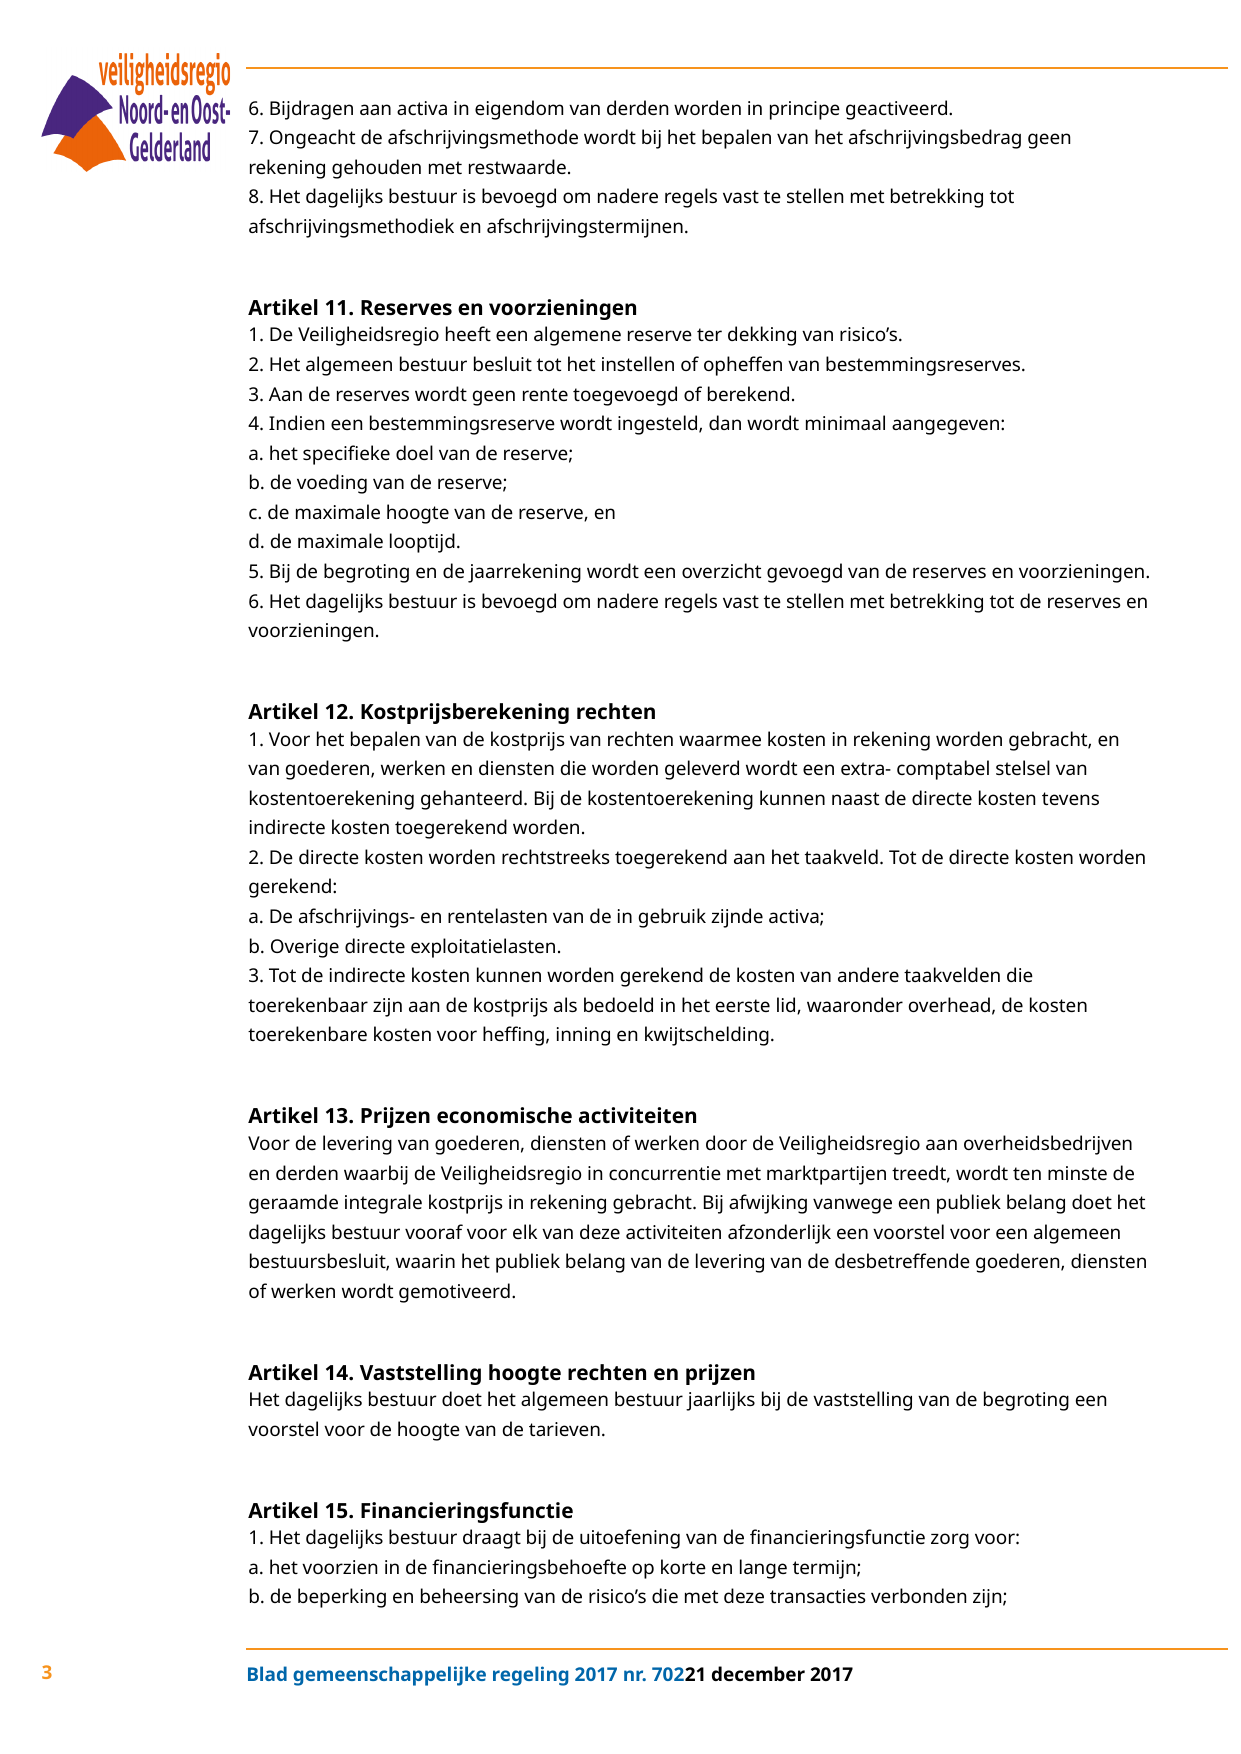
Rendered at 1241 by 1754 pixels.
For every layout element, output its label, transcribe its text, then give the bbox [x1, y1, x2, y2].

text a. het voorzien in de financieringsbehoefte op korte en lange termijn; [248, 1554, 1152, 1580]
text a. het specifieke doel van de reserve; [248, 440, 1152, 466]
text 3. Aan de reserves wordt geen rente toegevoegd of berekend. [248, 381, 1152, 406]
text 1. Het dagelijks bestuur draagt bij de uitoefening van de financieringsfunctie zorg voor: [248, 1524, 1152, 1550]
text 5. Bij de begroting en de jaarrekening wordt een overzicht gevoegd van de reserves en voorzieningen. [248, 558, 1152, 584]
text b. de voeding van de reserve; [248, 469, 1152, 495]
text 8. Het dagelijks bestuur is bevoegd om nadere regels vast te stellen met betrekking tot afschrijvingsmethodiek en afschrijvingstermijnen. [248, 183, 1152, 239]
text Artikel 14. Vaststelling hoogte rechten en prijzen [248, 1358, 1152, 1386]
text 3. Tot de indirecte kosten kunnen worden gerekend de kosten van andere taakvelden die toerekenbaar zijn aan de kostprijs als bedoeld in het eerste lid, waaronder overhead, de kosten toerekenbare kosten voor heffing, inning en kwijtschelding. [248, 962, 1152, 1047]
text Artikel 15. Financieringsfunctie [248, 1496, 1152, 1524]
text 1. Voor het bepalen van de kostprijs van rechten waarmee kosten in rekening worden gebracht, en van goederen, werken en diensten die worden geleverd wordt een extra- comptabel stelsel van kostentoerekening gehanteerd. Bij de kostentoerekening kunnen naast de directe kosten tevens indirecte kosten toegerekend worden. [248, 726, 1152, 840]
text Artikel 11. Reserves en voorzieningen [248, 293, 1152, 322]
text Artikel 12. Kostprijsberekening rechten [248, 697, 1152, 726]
text Het dagelijks bestuur doet het algemeen bestuur jaarlijks bij de vaststelling van de begroting een voorstel voor de hoogte van de tarieven. [248, 1386, 1152, 1442]
text 6. Bijdragen aan activa in eigendom van derden worden in principe geactiveerd. [248, 95, 1152, 121]
text 2. De directe kosten worden rechtstreeks toegerekend aan het taakveld. Tot de directe kosten worden gerekend: [248, 844, 1152, 899]
text 4. Indien een bestemmingsreserve wordt ingesteld, dan wordt minimaal aangegeven: [248, 410, 1152, 436]
text 6. Het dagelijks bestuur is bevoegd om nadere regels vast te stellen met betrekking tot de reserves en voorzieningen. [248, 588, 1152, 643]
text 7. Ongeacht de afschrijvingsmethode wordt bij het bepalen van het afschrijvingsbedrag geen rekening gehouden met restwaarde. [248, 124, 1152, 180]
text a. De afschrijvings- en rentelasten van de in gebruik zijnde activa; [248, 903, 1152, 929]
text 1. De Veiligheidsregio heeft een algemene reserve ter dekking van risico’s. [248, 322, 1152, 347]
picture [41, 47, 231, 172]
text b. de beperking en beheersing van de risico’s die met deze transacties verbonden zijn; [248, 1584, 1152, 1609]
text Artikel 13. Prijzen economische activiteiten [248, 1102, 1152, 1130]
text 2. Het algemeen bestuur besluit tot het instellen of opheffen van bestemmingsreserves. [248, 351, 1152, 377]
text Voor de levering van goederen, diensten of werken door de Veiligheidsregio aan overheidsbedrijven en derden waarbij de Veiligheidsregio in concurrentie met marktpartijen treedt, wordt ten minste de geraamde integrale kostprijs in rekening gebracht. Bij afwijking vanwege een publiek belang doet het dagelijks bestuur vooraf voor elk van deze activiteiten afzonderlijk een voorstel voor een algemeen bestuursbesluit, waarin het publiek belang van de levering van de desbetreffende goederen, diensten of werken wordt gemotiveerd. [248, 1130, 1152, 1304]
text d. de maximale looptijd. [248, 529, 1152, 554]
text b. Overige directe exploitatielasten. [248, 933, 1152, 959]
text c. de maximale hoogte van de reserve, en [248, 499, 1152, 525]
